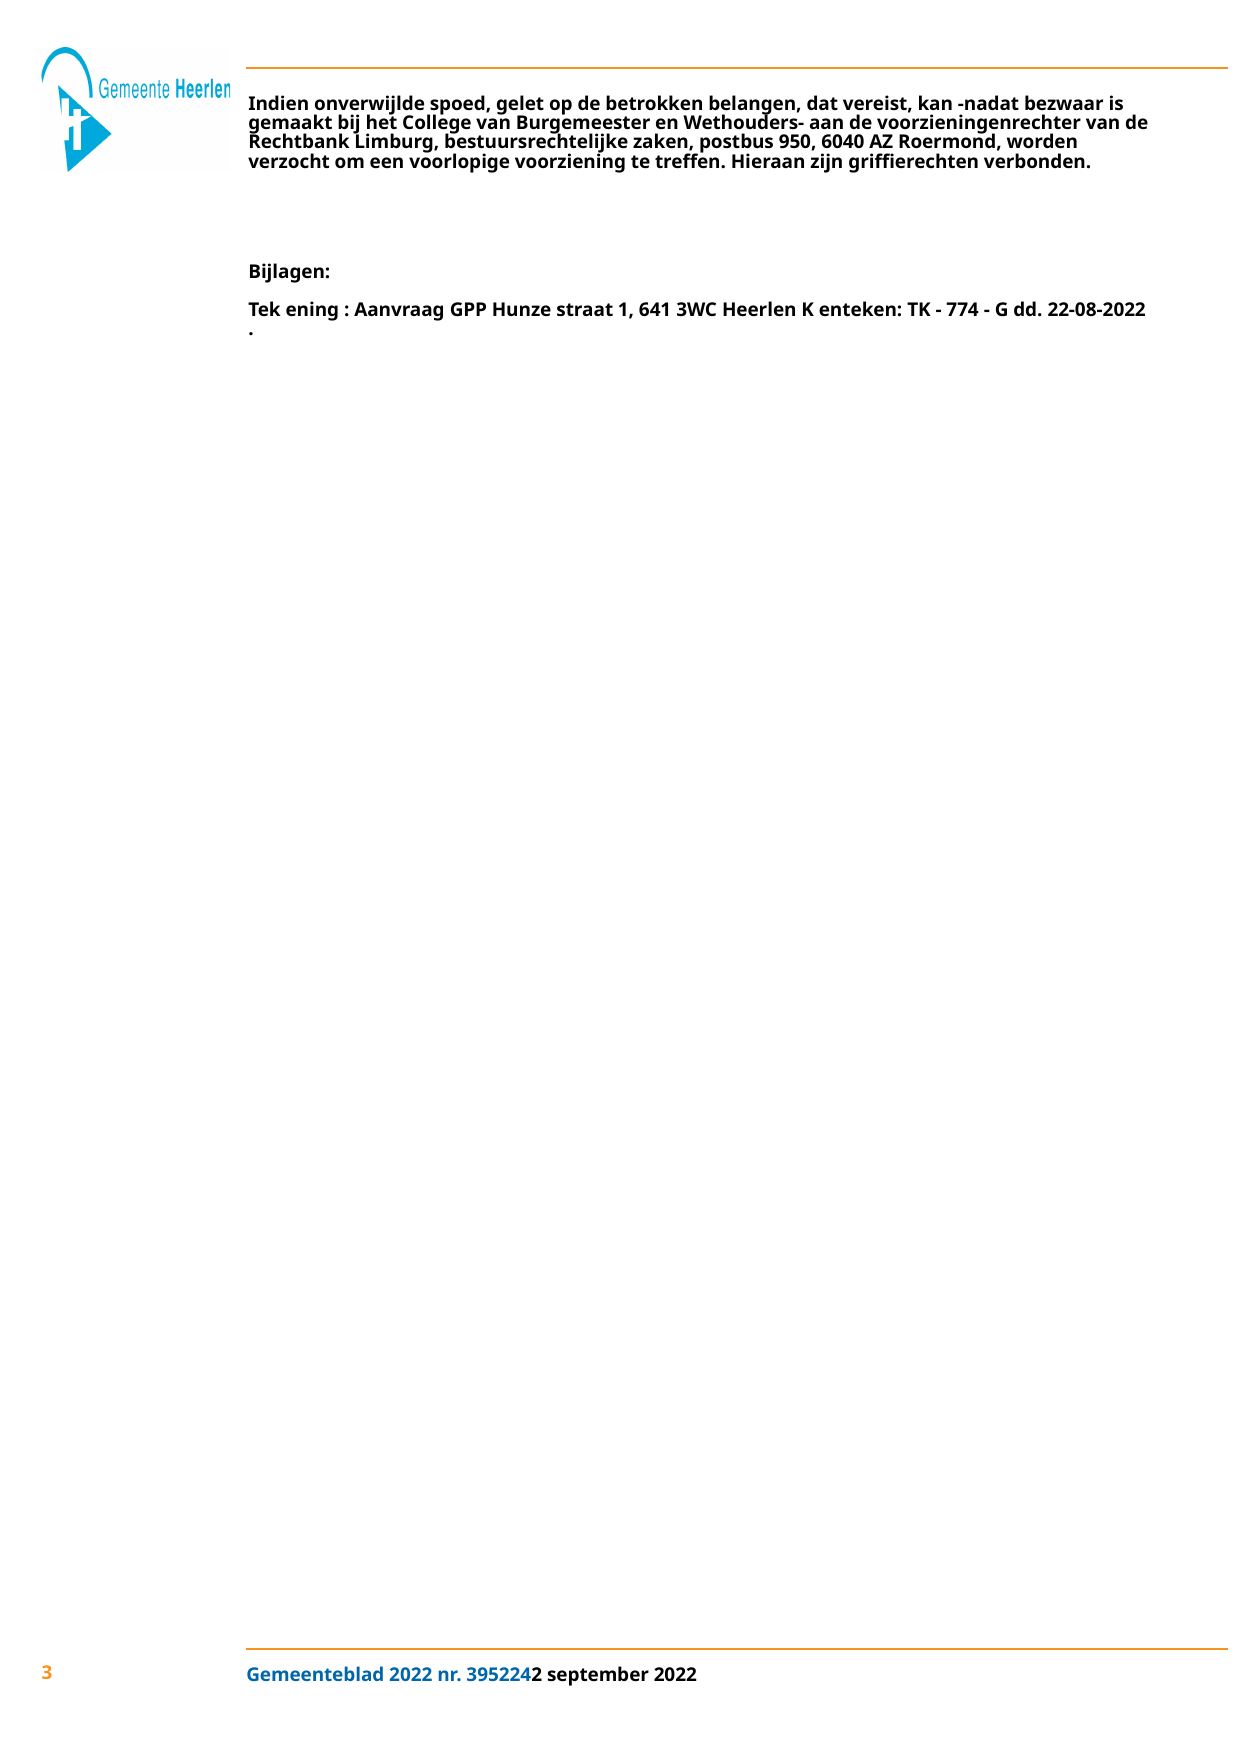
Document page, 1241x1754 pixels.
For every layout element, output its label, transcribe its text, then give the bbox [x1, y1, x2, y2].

text Bijlagen: [248, 263, 1152, 283]
picture [41, 47, 59, 70]
picture [41, 47, 231, 172]
text Tek ening : Aanvraag GPP Hunze straat 1, 641 3WC Heerlen K enteken: TK - 774 - G dd. 22-08-2022 . [248, 301, 1152, 339]
text Indien onverwijlde spoed, gelet op de betrokken belangen, dat vereist, kan -nadat bezwaar is gemaakt bij het College van Burgemeester en Wethouders- aan de voorzieningenrechter van de Rechtbank Limburg, bestuursrechtelijke zaken, postbus 950, 6040 AZ Roermond, worden verzocht om een voorlopige voorziening te treffen. Hieraan zijn griffierechten verbonden. [248, 95, 1152, 172]
